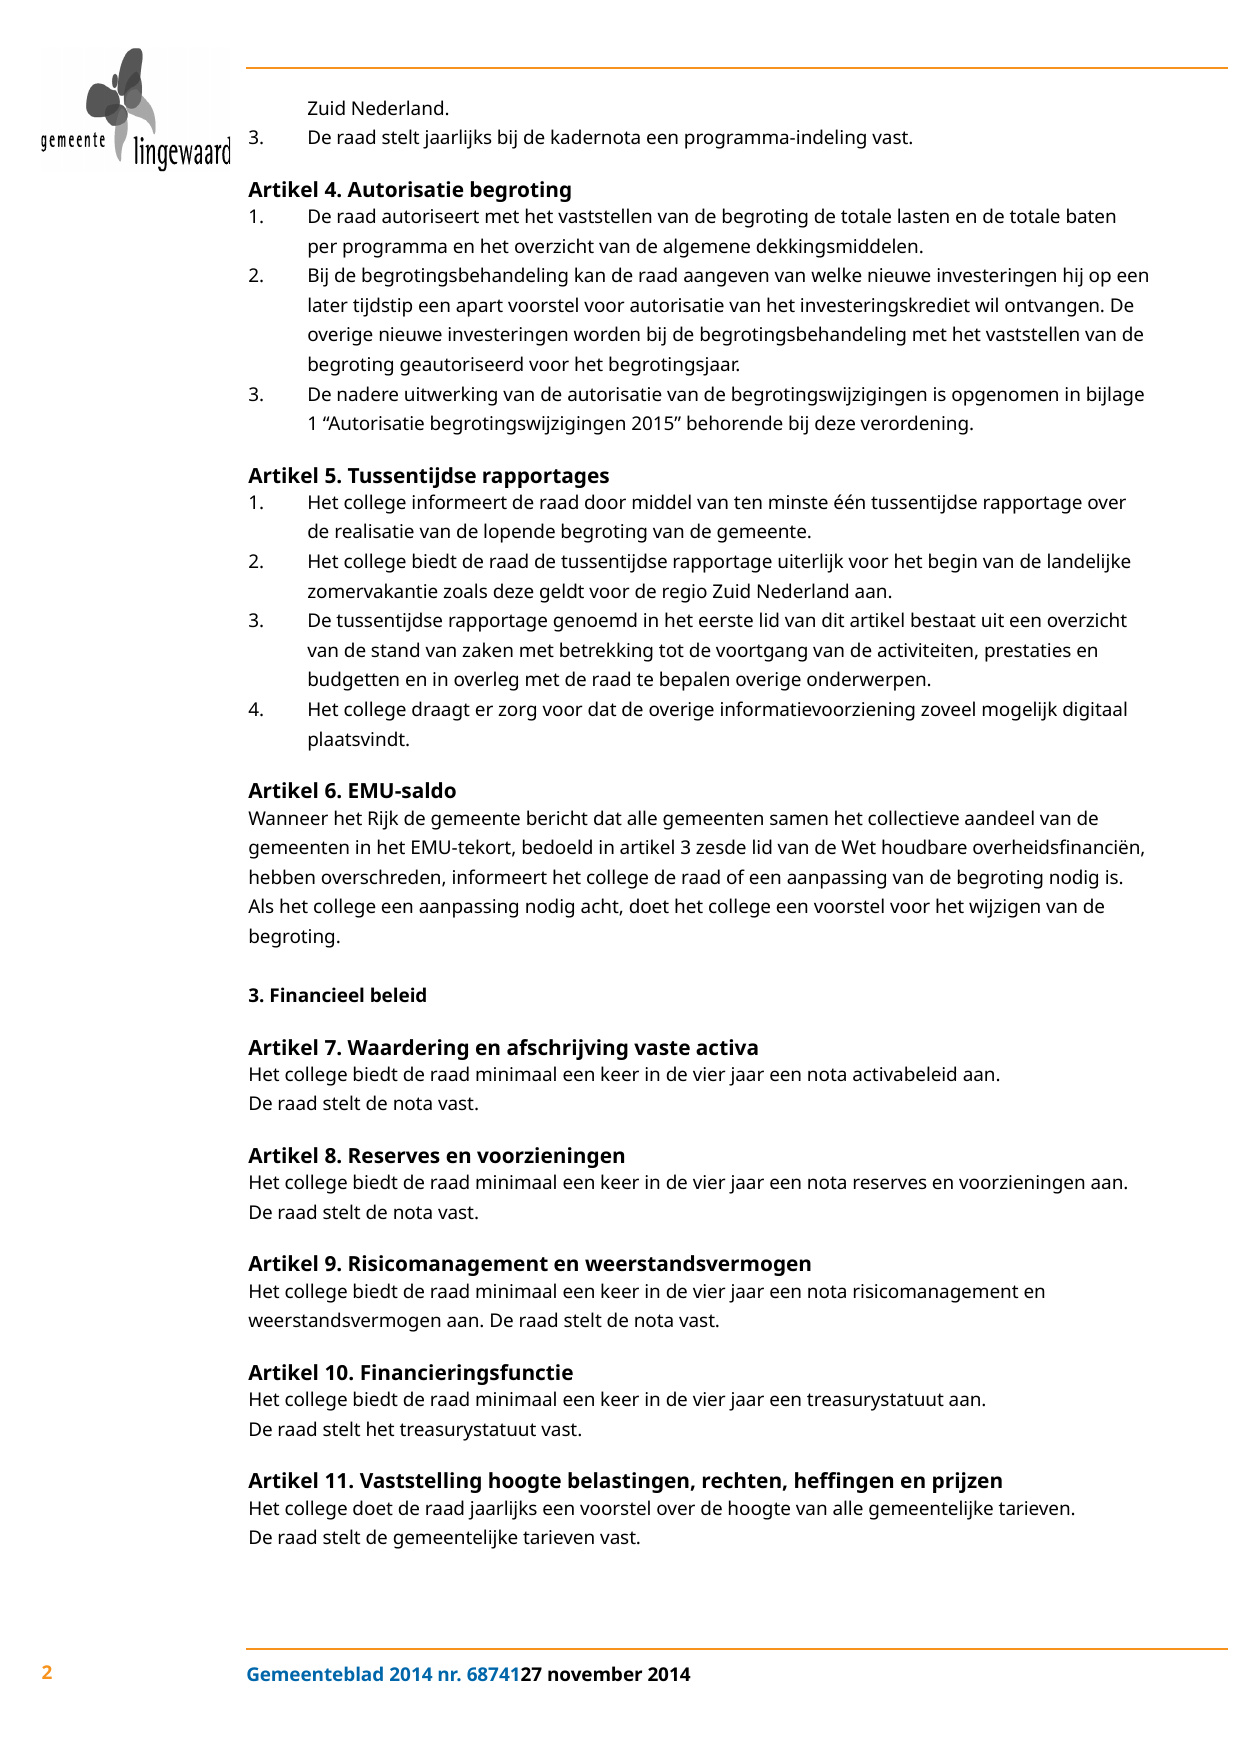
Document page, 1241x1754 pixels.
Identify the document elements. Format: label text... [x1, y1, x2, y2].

text De raad stelt de nota vast. [248, 1199, 1152, 1225]
text Artikel 9. Risicomanagement en weerstandsvermogen [248, 1249, 1152, 1278]
text Artikel 7. Waardering en afschrijving vaste activa [248, 1033, 1152, 1061]
text Artikel 10. Financieringsfunctie [248, 1358, 1152, 1386]
text De raad stelt de gemeentelijke tarieven vast. [248, 1524, 1152, 1550]
text Het college biedt de raad minimaal een keer in de vier jaar een nota activabeleid aan. [248, 1061, 1152, 1087]
list De tussentijdse rapportage genoemd in het eerste lid van dit artikel bestaat uit een overzicht van de stand van zaken met betrekking tot de voortgang van de activiteiten, prestaties en budgetten en in overleg met de raad te bepalen overige onderwerpen. [248, 607, 1152, 692]
list De nadere uitwerking van de autorisatie van de begrotingswijzigingen is opgenomen in bijlage 1 “Autorisatie begrotingswijzigingen 2015” behorende bij deze verordening. [248, 381, 1152, 436]
text Het college biedt de raad minimaal een keer in de vier jaar een nota risicomanagement en weerstandsvermogen aan. De raad stelt de nota vast. [248, 1278, 1152, 1333]
text Het college biedt de raad minimaal een keer in de vier jaar een nota reserves en voorzieningen aan. [248, 1169, 1152, 1195]
text Wanneer het Rijk de gemeente bericht dat alle gemeenten samen het collectieve aandeel van de gemeenten in het EMU-tekort, bedoeld in artikel 3 zesde lid van de Wet houdbare overheidsfinanciën, hebben overschreden, informeert het college de raad of een aanpassing van de begroting nodig is. [248, 805, 1152, 889]
list Bij de begrotingsbehandeling kan de raad aangeven van welke nieuwe investeringen hij op een later tijdstip een apart voorstel voor autorisatie van het investeringskrediet wil ontvangen. De overige nieuwe investeringen worden bij de begrotingsbehandeling met het vaststellen van de begroting geautoriseerd voor het begrotingsjaar. [248, 262, 1152, 377]
text Artikel 5. Tussentijdse rapportages [248, 461, 1152, 489]
list De raad autoriseert met het vaststellen van de begroting de totale lasten en de totale baten per programma en het overzicht van de algemene dekkingsmiddelen. [248, 203, 1152, 258]
text Het college doet de raad jaarlijks een voorstel over de hoogte van alle gemeentelijke tarieven. [248, 1495, 1152, 1521]
text 3. Financieel beleid [248, 982, 1152, 1008]
list Zuid Nederland. [248, 95, 1152, 121]
picture [41, 47, 231, 172]
text Artikel 11. Vaststelling hoogte belastingen, rechten, heffingen en prijzen [248, 1466, 1152, 1495]
list De raad stelt jaarlijks bij de kadernota een programma-indeling vast. [248, 124, 1152, 150]
text Artikel 4. Autorisatie begroting [248, 175, 1152, 203]
text De raad stelt de nota vast. [248, 1091, 1152, 1116]
list Het college informeert de raad door middel van ten minste één tussentijdse rapportage over de realisatie van de lopende begroting van de gemeente. [248, 489, 1152, 544]
text Artikel 8. Reserves en voorzieningen [248, 1141, 1152, 1169]
text Als het college een aanpassing nodig acht, doet het college een voorstel voor het wijzigen van de begroting. [248, 893, 1152, 949]
text De raad stelt het treasurystatuut vast. [248, 1416, 1152, 1442]
text Het college biedt de raad minimaal een keer in de vier jaar een treasurystatuut aan. [248, 1386, 1152, 1412]
list Het college draagt er zorg voor dat de overige informatievoorziening zoveel mogelijk digitaal plaatsvindt. [248, 696, 1152, 752]
list Het college biedt de raad de tussentijdse rapportage uiterlijk voor het begin van de landelijke zomervakantie zoals deze geldt voor de regio Zuid Nederland aan. [248, 548, 1152, 604]
text Artikel 6. EMU-saldo [248, 776, 1152, 805]
